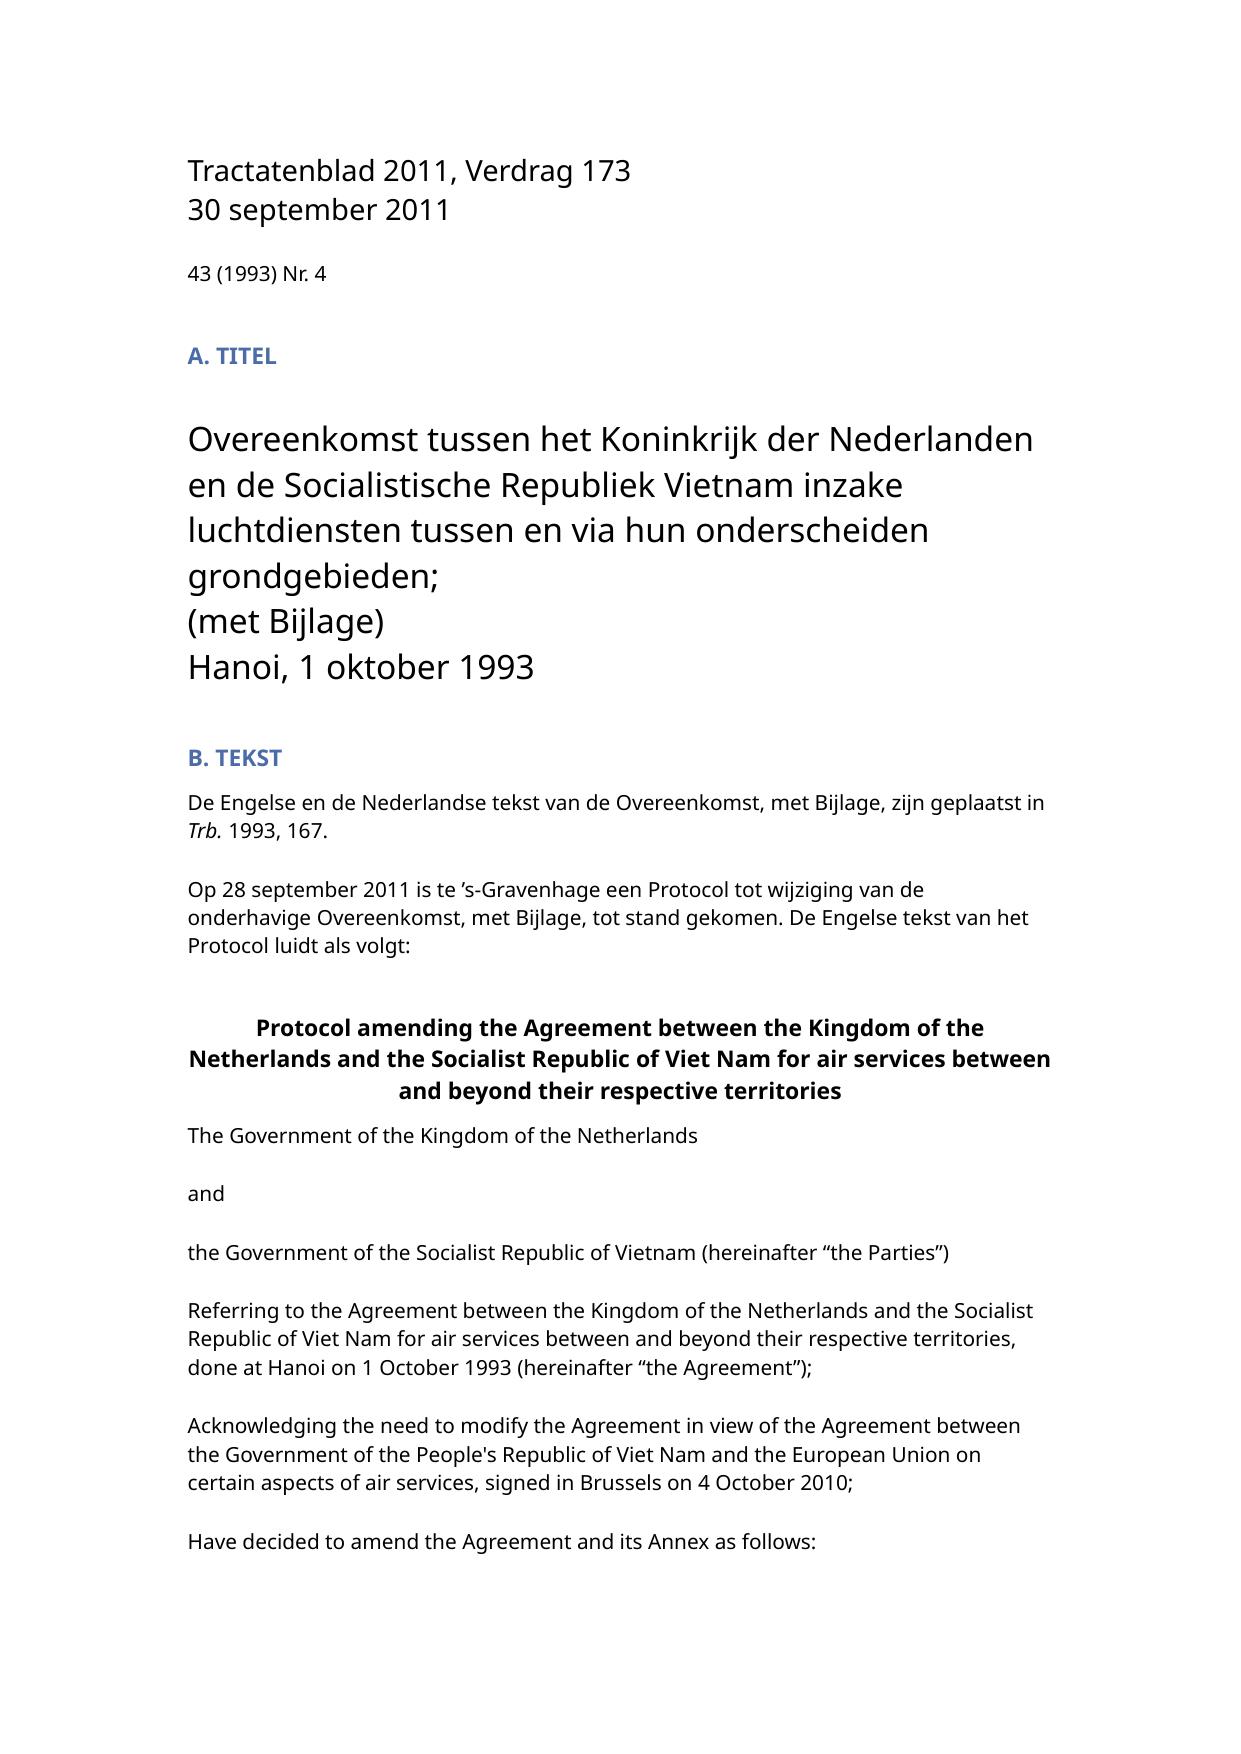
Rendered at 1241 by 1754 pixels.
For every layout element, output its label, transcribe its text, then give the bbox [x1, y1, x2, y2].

text (met Bijlage) [187, 598, 1053, 644]
text The Government of the Kingdom of the Netherlands [187, 1121, 1053, 1149]
text the Government of the Socialist Republic of Vietnam (hereinafter “the Parties”) [187, 1238, 1053, 1266]
text Tractatenblad 2011, Verdrag 173 [187, 150, 1053, 190]
text and [187, 1179, 1053, 1208]
text De Engelse en de Nederlandse tekst van de Overeenkomst, met Bijlage, zijn geplaatst in Trb. 1993, 167. [187, 788, 1053, 845]
text Have decided to amend the Agreement and its Annex as follows: [187, 1527, 1053, 1555]
text Acknowledging the need to modify the Agreement in view of the Agreement between the Government of the People's Republic of Viet Nam and the European Union on certain aspects of air services, signed in Brussels on 4 October 2010; [187, 1411, 1053, 1497]
subtitle B. TEKST [187, 742, 1053, 773]
text Hanoi, 1 oktober 1993 [187, 644, 1053, 689]
text Op 28 september 2011 is te ’s-Gravenhage een Protocol tot wijziging van de onderhavige Overeenkomst, met Bijlage, tot stand gekomen. De Engelse tekst van het Protocol luidt als volgt: [187, 875, 1053, 960]
text Overeenkomst tussen het Koninkrijk der Nederlanden en de Socialistische Republiek Vietnam inzake luchtdiensten tussen en via hun onderscheiden grondgebieden; [187, 416, 1053, 598]
subtitle A. TITEL [187, 340, 1053, 371]
subtitle Protocol amending the Agreement between the Kingdom of the Netherlands and the Socialist Republic of Viet Nam for air services between and beyond their respective territories [187, 1012, 1053, 1106]
text Referring to the Agreement between the Kingdom of the Netherlands and the Socialist Republic of Viet Nam for air services between and beyond their respective territories, done at Hanoi on 1 October 1993 (hereinafter “the Agreement”); [187, 1296, 1053, 1381]
text 43 (1993) Nr. 4 [187, 259, 1053, 287]
text 30 september 2011 [187, 190, 1053, 229]
